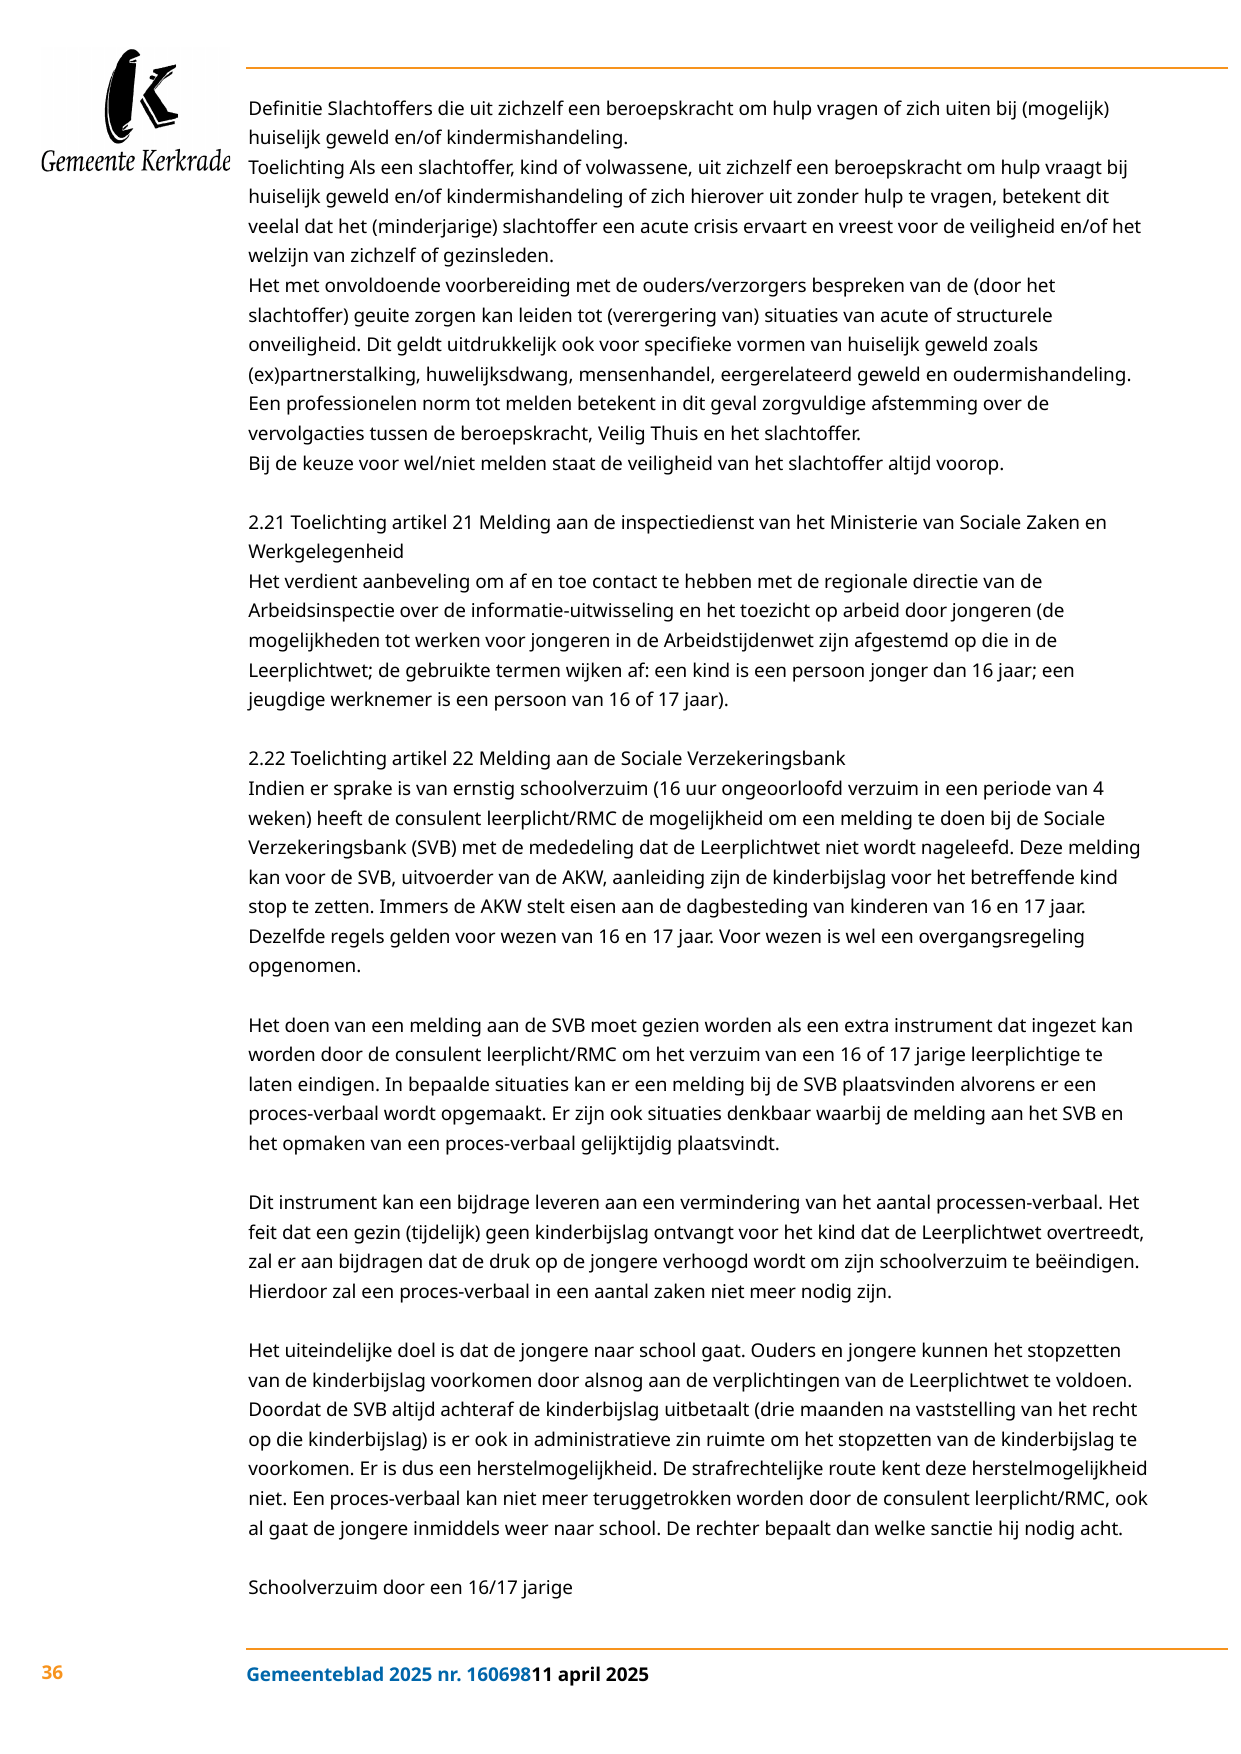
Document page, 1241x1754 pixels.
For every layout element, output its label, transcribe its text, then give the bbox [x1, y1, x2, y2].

text Dit instrument kan een bijdrage leveren aan een vermindering van het aantal processen-verbaal. Het feit dat een gezin (tijdelijk) geen kinderbijslag ontvangt voor het kind dat de Leerplichtwet overtreedt, zal er aan bijdragen dat de druk op de jongere verhoogd wordt om zijn schoolverzuim te beëindigen. Hierdoor zal een proces-verbaal in een aantal zaken niet meer nodig zijn. [248, 1189, 1152, 1304]
text Het uiteindelijke doel is dat de jongere naar school gaat. Ouders en jongere kunnen het stopzetten van de kinderbijslag voorkomen door alsnog aan de verplichtingen van de Leerplichtwet te voldoen. Doordat de SVB altijd achteraf de kinderbijslag uitbetaalt (drie maanden na vaststelling van het recht op die kinderbijslag) is er ook in administratieve zin ruimte om het stopzetten van de kinderbijslag te voorkomen. Er is dus een herstelmogelijkheid. De strafrechtelijke route kent deze herstelmogelijkheid niet. Een proces-verbaal kan niet meer teruggetrokken worden door de consulent leerplicht/RMC, ook al gaat de jongere inmiddels weer naar school. De rechter bepaalt dan welke sanctie hij nodig acht. [248, 1337, 1152, 1541]
text Definitie Slachtoffers die uit zichzelf een beroepskracht om hulp vragen of zich uiten bij (mogelijk) huiselijk geweld en/of kindermishandeling. [248, 95, 1152, 150]
text Een professionelen norm tot melden betekent in dit geval zorgvuldige afstemming over de vervolgacties tussen de beroepskracht, Veilig Thuis en het slachtoffer. [248, 391, 1152, 446]
picture [41, 47, 231, 172]
text Het doen van een melding aan de SVB moet gezien worden als een extra instrument dat ingezet kan worden door de consulent leerplicht/RMC om het verzuim van een 16 of 17 jarige leerplichtige te laten eindigen. In bepaalde situaties kan er een melding bij de SVB plaatsvinden alvorens er een proces-verbaal wordt opgemaakt. Er zijn ook situaties denkbaar waarbij de melding aan het SVB en het opmaken van een proces-verbaal gelijktijdig plaatsvindt. [248, 1012, 1152, 1156]
text Indien er sprake is van ernstig schoolverzuim (16 uur ongeoorloofd verzuim in een periode van 4 weken) heeft de consulent leerplicht/RMC de mogelijkheid om een melding te doen bij de Sociale Verzekeringsbank (SVB) met de mededeling dat de Leerplichtwet niet wordt nageleefd. Deze melding kan voor de SVB, uitvoerder van de AKW, aanleiding zijn de kinderbijslag voor het betreffende kind stop te zetten. Immers de AKW stelt eisen aan de dagbesteding van kinderen van 16 en 17 jaar. Dezelfde regels gelden voor wezen van 16 en 17 jaar. Voor wezen is wel een overgangsregeling opgenomen. [248, 775, 1152, 978]
text 2.21 Toelichting artikel 21 Melding aan de inspectiedienst van het Ministerie van Sociale Zaken en Werkgelegenheid [248, 509, 1152, 564]
text Het verdient aanbeveling om af en toe contact te hebben met de regionale directie van de Arbeidsinspectie over de informatie-uitwisseling en het toezicht op arbeid door jongeren (de mogelijkheden tot werken voor jongeren in de Arbeidstijdenwet zijn afgestemd op die in de Leerplichtwet; de gebruikte termen wijken af: een kind is een persoon jonger dan 16 jaar; een jeugdige werknemer is een persoon van 16 of 17 jaar). [248, 568, 1152, 712]
text Schoolverzuim door een 16/17 jarige [248, 1574, 1152, 1600]
text 2.22 Toelichting artikel 22 Melding aan de Sociale Verzekeringsbank [248, 746, 1152, 771]
text Toelichting Als een slachtoffer, kind of volwassene, uit zichzelf een beroepskracht om hulp vraagt bij huiselijk geweld en/of kindermishandeling of zich hierover uit zonder hulp te vragen, betekent dit veelal dat het (minderjarige) slachtoffer een acute crisis ervaart en vreest voor de veiligheid en/of het welzijn van zichzelf of gezinsleden. [248, 154, 1152, 268]
text Het met onvoldoende voorbereiding met de ouders/verzorgers bespreken van de (door het slachtoffer) geuite zorgen kan leiden tot (verergering van) situaties van acute of structurele onveiligheid. Dit geldt uitdrukkelijk ook voor specifieke vormen van huiselijk geweld zoals (ex)partnerstalking, huwelijksdwang, mensenhandel, eergerelateerd geweld en oudermishandeling. [248, 272, 1152, 387]
text Bij de keuze voor wel/niet melden staat de veiligheid van het slachtoffer altijd voorop. [248, 450, 1152, 476]
